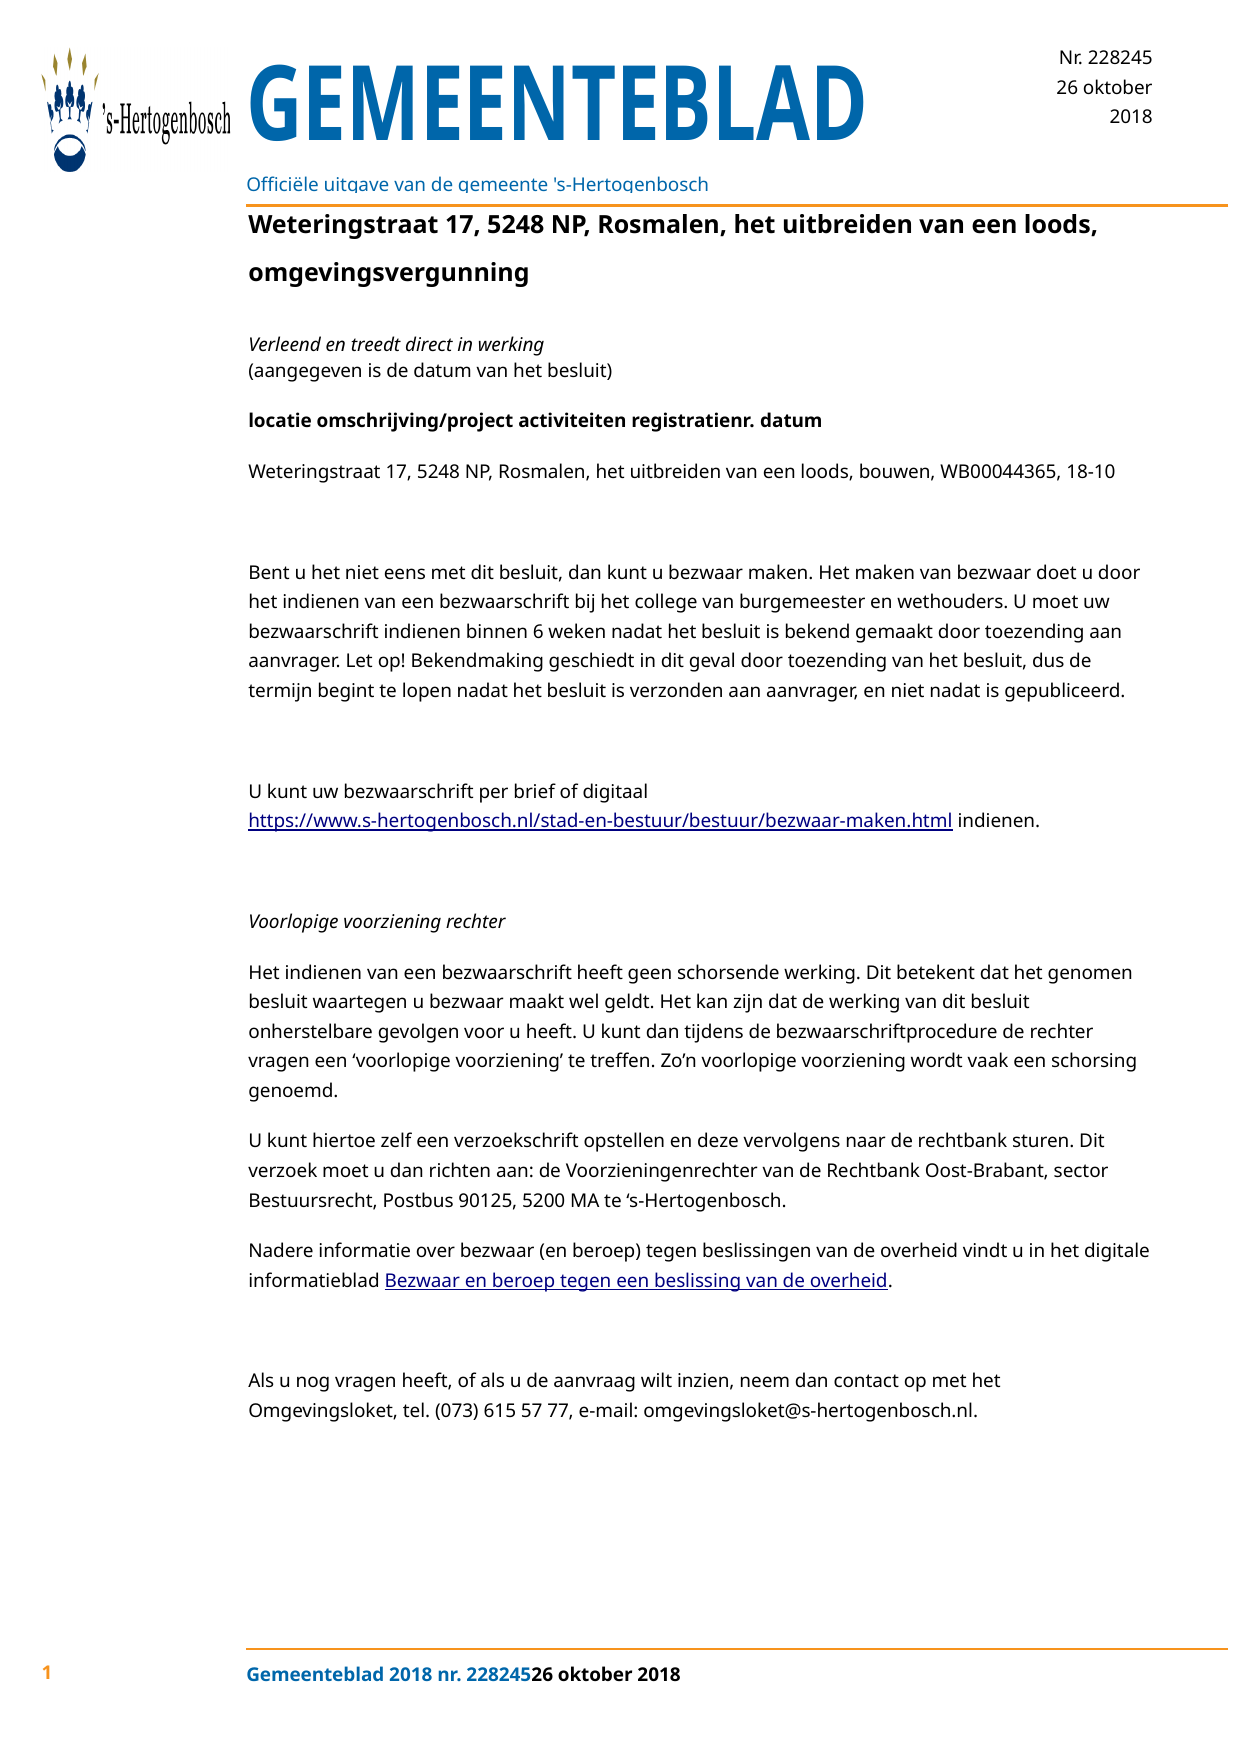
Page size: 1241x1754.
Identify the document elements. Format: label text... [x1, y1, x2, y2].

text Nadere informatie over bezwaar (en beroep) tegen beslissingen van de overheid vindt u in het digitale informatieblad Bezwaar en beroep tegen een beslissing van de overheid. [248, 1237, 1152, 1292]
text (aangegeven is de datum van het besluit) [248, 357, 1152, 383]
text Als u nog vragen heeft, of als u de aanvraag wilt inzien, neem dan contact op met het Omgevingsloket, tel. (073) 615 57 77, e-mail: omgevingsloket@s-hertogenbosch.nl. [248, 1368, 1152, 1423]
picture [41, 47, 231, 172]
text Weteringstraat 17, 5248 NP, Rosmalen, het uitbreiden van een loods, bouwen, WB00044365, 18-10 [248, 458, 1152, 484]
text U kunt hiertoe zelf een verzoekschrift opstellen en deze vervolgens naar de rechtbank sturen. Dit verzoek moet u dan richten aan: de Voorzieningenrechter van de Rechtbank Oost-Brabant, sector Bestuursrecht, Postbus 90125, 5200 MA te ‘s-Hertogenbosch. [248, 1128, 1152, 1212]
text Verleend en treedt direct in werking [248, 331, 1152, 357]
text Voorlopige voorziening rechter [248, 908, 1152, 934]
text U kunt uw bezwaarschrift per brief of digitaal https://www.s-hertogenbosch.nl/stad-en-bestuur/bestuur/bezwaar-maken.html indienen. [248, 778, 1152, 833]
text Het indienen van een bezwaarschrift heeft geen schorsende werking. Dit betekent dat het genomen besluit waartegen u bezwaar maakt wel geldt. Het kan zijn dat de werking van dit besluit onherstelbare gevolgen voor u heeft. U kunt dan tijdens de bezwaarschriftprocedure de rechter vragen een ‘voorlopige voorziening’ te treffen. Zo’n voorlopige voorziening wordt vaak een schorsing genoemd. [248, 959, 1152, 1103]
text Weteringstraat 17, 5248 NP, Rosmalen, het uitbreiden van een loods, omgevingsvergunning [248, 207, 1152, 288]
text Bent u het niet eens met dit besluit, dan kunt u bezwaar maken. Het maken van bezwaar doet u door het indienen van een bezwaarschrift bij het college van burgemeester en wethouders. U moet uw bezwaarschrift indienen binnen 6 weken nadat het besluit is bekend gemaakt door toezending aan aanvrager. Let op! Bekendmaking geschiedt in dit geval door toezending van het besluit, dus de termijn begint te lopen nadat het besluit is verzonden aan aanvrager, en niet nadat is gepubliceerd. [248, 559, 1152, 703]
text locatie omschrijving/project activiteiten registratienr. datum [248, 408, 1152, 433]
